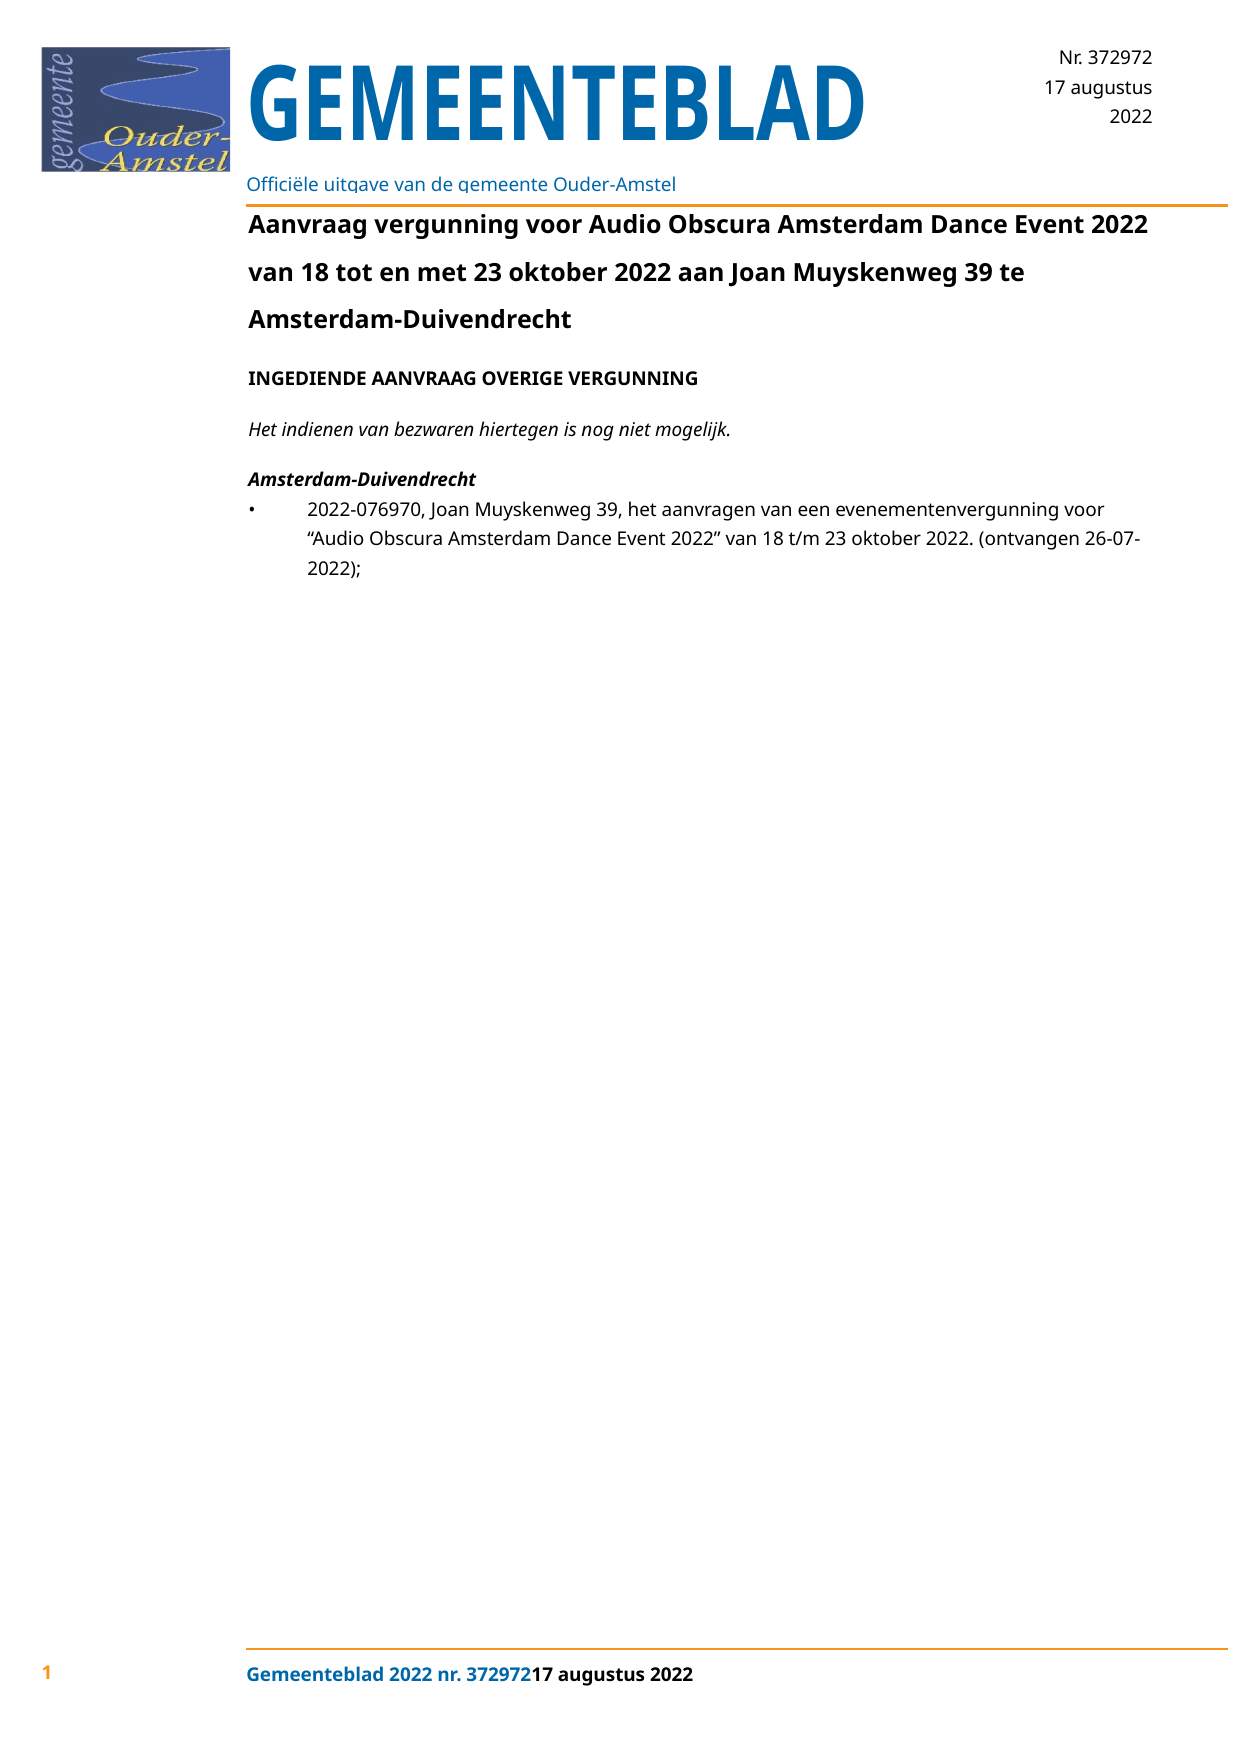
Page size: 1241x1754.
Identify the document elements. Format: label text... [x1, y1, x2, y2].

text Het indienen van bezwaren hiertegen is nog niet mogelijk. [248, 416, 1152, 442]
picture [41, 47, 231, 172]
list 2022-076970, Joan Muyskenweg 39, het aanvragen van een evenementenvergunning voor “Audio Obscura Amsterdam Dance Event 2022” van 18 t/m 23 oktober 2022. (ontvangen 26-07-2022); [248, 496, 1152, 581]
text INGEDIENDE AANVRAAG OVERIGE VERGUNNING [248, 366, 1152, 391]
text Aanvraag vergunning voor Audio Obscura Amsterdam Dance Event 2022 van 18 tot en met 23 oktober 2022 aan Joan Muyskenweg 39 te Amsterdam-Duivendrecht [248, 207, 1152, 336]
text Amsterdam-Duivendrecht [248, 466, 1152, 492]
